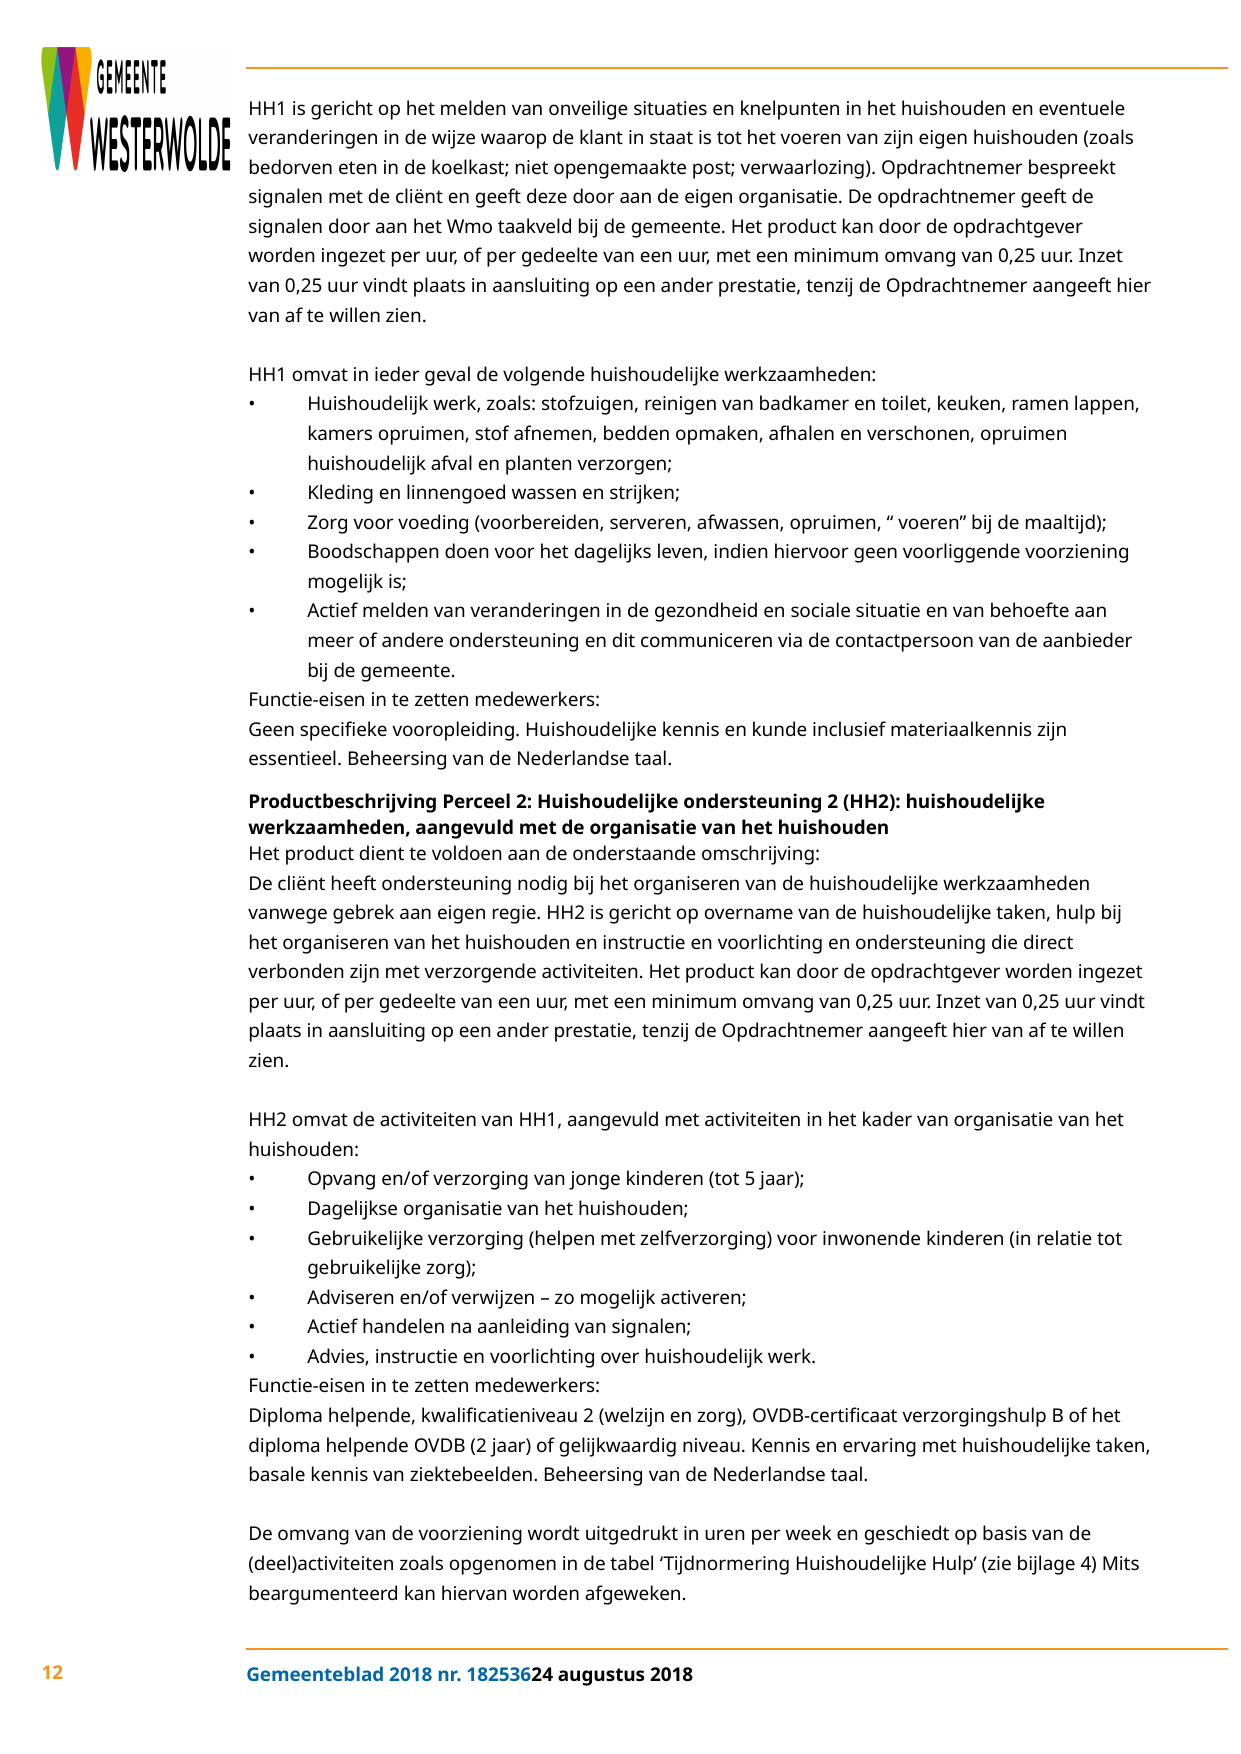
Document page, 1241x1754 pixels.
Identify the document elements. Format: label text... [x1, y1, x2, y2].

list Huishoudelijk werk, zoals: stofzuigen, reinigen van badkamer en toilet, keuken, ramen lappen, kamers opruimen, stof afnemen, bedden opmaken, afhalen en verschonen, opruimen huishoudelijk afval en planten verzorgen; [248, 391, 1152, 476]
text Functie-eisen in te zetten medewerkers: [248, 1373, 1152, 1398]
text Diploma helpende, kwalificatieniveau 2 (welzijn en zorg), OVDB-certificaat verzorgingshulp B of het diploma helpende OVDB (2 jaar) of gelijkwaardig niveau. Kennis en ervaring met huishoudelijke taken, basale kennis van ziektebeelden. Beheersing van de Nederlandse taal. [248, 1402, 1152, 1487]
picture [41, 47, 231, 172]
text Productbeschrijving Perceel 2: Huishoudelijke ondersteuning 2 (HH2): huishoudelijke werkzaamheden, aangevuld met de organisatie van het huishouden [248, 789, 1152, 840]
list Boodschappen doen voor het dagelijks leven, indien hiervoor geen voorliggende voorziening mogelijk is; [248, 538, 1152, 594]
text Het product dient te voldoen aan de onderstaande omschrijving: [248, 840, 1152, 866]
text Functie-eisen in te zetten medewerkers: [248, 686, 1152, 712]
list Opvang en/of verzorging van jonge kinderen (tot 5 jaar); [248, 1166, 1152, 1191]
text Geen specifieke vooropleiding. Huishoudelijke kennis en kunde inclusief materiaalkennis zijn essentieel. Beheersing van de Nederlandse taal. [248, 716, 1152, 771]
text HH1 omvat in ieder geval de volgende huishoudelijke werkzaamheden: [248, 361, 1152, 387]
text De cliënt heeft ondersteuning nodig bij het organiseren van de huishoudelijke werkzaamheden vanwege gebrek aan eigen regie. HH2 is gericht op overname van de huishoudelijke taken, hulp bij het organiseren van het huishouden en instructie en voorlichting en ondersteuning die direct verbonden zijn met verzorgende activiteiten. Het product kan door de opdrachtgever worden ingezet per uur, of per gedeelte van een uur, met een minimum omvang van 0,25 uur. Inzet van 0,25 uur vindt plaats in aansluiting op een ander prestatie, tenzij de Opdrachtnemer aangeeft hier van af te willen zien. [248, 870, 1152, 1073]
list Zorg voor voeding (voorbereiden, serveren, afwassen, opruimen, “ voeren” bij de maaltijd); [248, 509, 1152, 535]
text HH1 is gericht op het melden van onveilige situaties en knelpunten in het huishouden en eventuele veranderingen in de wijze waarop de klant in staat is tot het voeren van zijn eigen huishouden (zoals bedorven eten in de koelkast; niet opengemaakte post; verwaarlozing). Opdrachtnemer bespreekt signalen met de cliënt en geeft deze door aan de eigen organisatie. De opdrachtnemer geeft de signalen door aan het Wmo taakveld bij de gemeente. Het product kan door de opdrachtgever worden ingezet per uur, of per gedeelte van een uur, met een minimum omvang van 0,25 uur. Inzet van 0,25 uur vindt plaats in aansluiting op een ander prestatie, tenzij de Opdrachtnemer aangeeft hier van af te willen zien. [248, 95, 1152, 328]
list Actief handelen na aanleiding van signalen; [248, 1313, 1152, 1339]
list Kleding en linnengoed wassen en strijken; [248, 479, 1152, 505]
list Actief melden van veranderingen in de gezondheid en sociale situatie en van behoefte aan meer of andere ondersteuning en dit communiceren via de contactpersoon van de aanbieder bij de gemeente. [248, 598, 1152, 683]
text De omvang van de voorziening wordt uitgedrukt in uren per week en geschiedt op basis van de (deel)activiteiten zoals opgenomen in de tabel ‘Tijdnormering Huishoudelijke Hulp’ (zie bijlage 4) Mits beargumenteerd kan hiervan worden afgeweken. [248, 1521, 1152, 1606]
list Adviseren en/of verwijzen – zo mogelijk activeren; [248, 1284, 1152, 1310]
list Dagelijkse organisatie van het huishouden; [248, 1195, 1152, 1221]
list Gebruikelijke verzorging (helpen met zelfverzorging) voor inwonende kinderen (in relatie tot gebruikelijke zorg); [248, 1225, 1152, 1280]
list Advies, instructie en voorlichting over huishoudelijk werk. [248, 1343, 1152, 1369]
text HH2 omvat de activiteiten van HH1, aangevuld met activiteiten in het kader van organisatie van het huishouden: [248, 1106, 1152, 1162]
